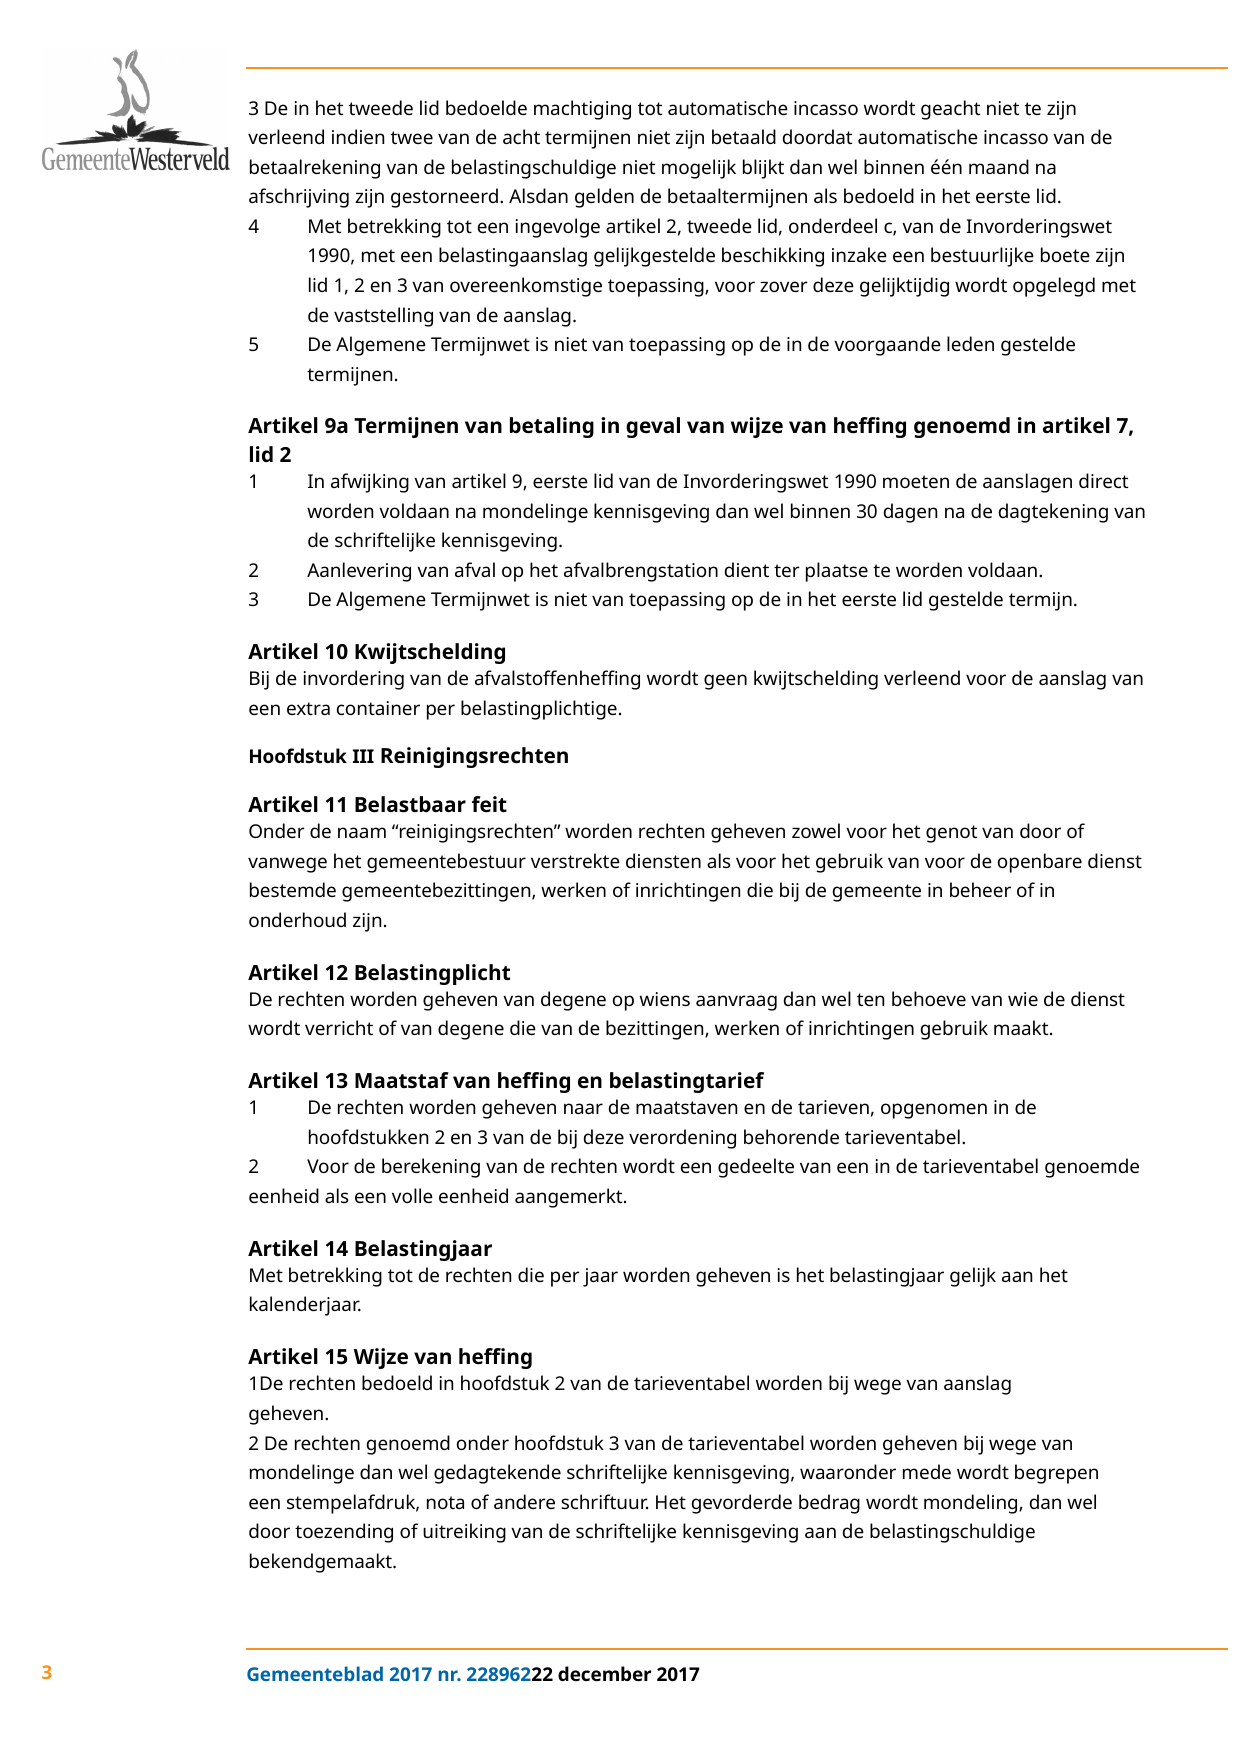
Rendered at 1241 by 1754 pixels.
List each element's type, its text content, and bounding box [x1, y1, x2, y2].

list In afwijking van artikel 9, eerste lid van de Invorderingswet 1990 moeten de aanslagen direct worden voldaan na mondelinge kennisgeving dan wel binnen 30 dagen na de dagtekening van de schriftelijke kennisgeving. [248, 468, 1152, 553]
text Artikel 11 Belastbaar feit [248, 790, 1152, 818]
text door toezending of uitreiking van de schriftelijke kennisgeving aan de belastingschuldige [248, 1518, 1152, 1544]
text bekendgemaakt. [248, 1548, 1152, 1574]
text Artikel 14 Belastingjaar [248, 1234, 1152, 1262]
text een stempelafdruk, nota of andere schriftuur. Het gevorderde bedrag wordt mondeling, dan wel [248, 1489, 1152, 1514]
text Artikel 13 Maatstaf van heffing en belastingtarief [248, 1066, 1152, 1094]
text Bij de invordering van de afvalstoffenheffing wordt geen kwijtschelding verleend voor de aanslag van een extra container per belastingplichtige. [248, 666, 1152, 721]
text Artikel 15 Wijze van heffing [248, 1342, 1152, 1371]
text Met betrekking tot de rechten die per jaar worden geheven is het belastingjaar gelijk aan het kalenderjaar. [248, 1262, 1152, 1317]
text 3 De in het tweede lid bedoelde machtiging tot automatische incasso wordt geacht niet te zijn verleend indien twee van de acht termijnen niet zijn betaald doordat automatische incasso van de betaalrekening van de belastingschuldige niet mogelijk blijkt dan wel binnen één maand na afschrijving zijn gestorneerd. Alsdan gelden de betaaltermijnen als bedoeld in het eerste lid. [248, 95, 1152, 209]
picture [41, 47, 231, 172]
list Aanlevering van afval op het afvalbrengstation dient ter plaatse te worden voldaan. [248, 557, 1152, 583]
text mondelinge dan wel gedagtekende schriftelijke kennisgeving, waaronder mede wordt begrepen [248, 1459, 1152, 1485]
text Artikel 12 Belastingplicht [248, 958, 1152, 986]
list De Algemene Termijnwet is niet van toepassing op de in het eerste lid gestelde termijn. [248, 587, 1152, 612]
list De Algemene Termijnwet is niet van toepassing op de in de voorgaande leden gestelde termijnen. [248, 331, 1152, 387]
text geheven. [248, 1400, 1152, 1426]
list Met betrekking tot een ingevolge artikel 2, tweede lid, onderdeel c, van de Invorderingswet 1990, met een belastingaanslag gelijkgestelde beschikking inzake een bestuurlijke boete zijn lid 1, 2 en 3 van overeenkomstige toepassing, voor zover deze gelijktijdig wordt opgelegd met de vaststelling van de aanslag. [248, 213, 1152, 328]
text Artikel 9a Termijnen van betaling in geval van wijze van heffing genoemd in artikel 7, lid 2 [248, 411, 1152, 468]
text Hoofdstuk III Reinigingsrechten [248, 741, 1152, 769]
text De rechten worden geheven van degene op wiens aanvraag dan wel ten behoeve van wie de dienst wordt verricht of van degene die van de bezittingen, werken of inrichtingen gebruik maakt. [248, 986, 1152, 1041]
text Onder de naam “reinigingsrechten” worden rechten geheven zowel voor het genot van door of vanwege het gemeentebestuur verstrekte diensten als voor het gebruik van voor de openbare dienst bestemde gemeentebezittingen, werken of inrichtingen die bij de gemeente in beheer of in onderhoud zijn. [248, 818, 1152, 933]
list De rechten worden geheven naar de maatstaven en de tarieven, opgenomen in de hoofdstukken 2 en 3 van de bij deze verordening behorende tarieventabel. [248, 1094, 1152, 1150]
list Voor de berekening van de rechten wordt een gedeelte van een in de tarieventabel genoemde [248, 1154, 1152, 1179]
text 2 De rechten genoemd onder hoofdstuk 3 van de tarieventabel worden geheven bij wege van [248, 1430, 1152, 1455]
text Artikel 10 Kwijtschelding [248, 637, 1152, 666]
text eenheid als een volle eenheid aangemerkt. [248, 1183, 1152, 1209]
text 1De rechten bedoeld in hoofdstuk 2 van de tarieventabel worden bij wege van aanslag [248, 1371, 1152, 1396]
